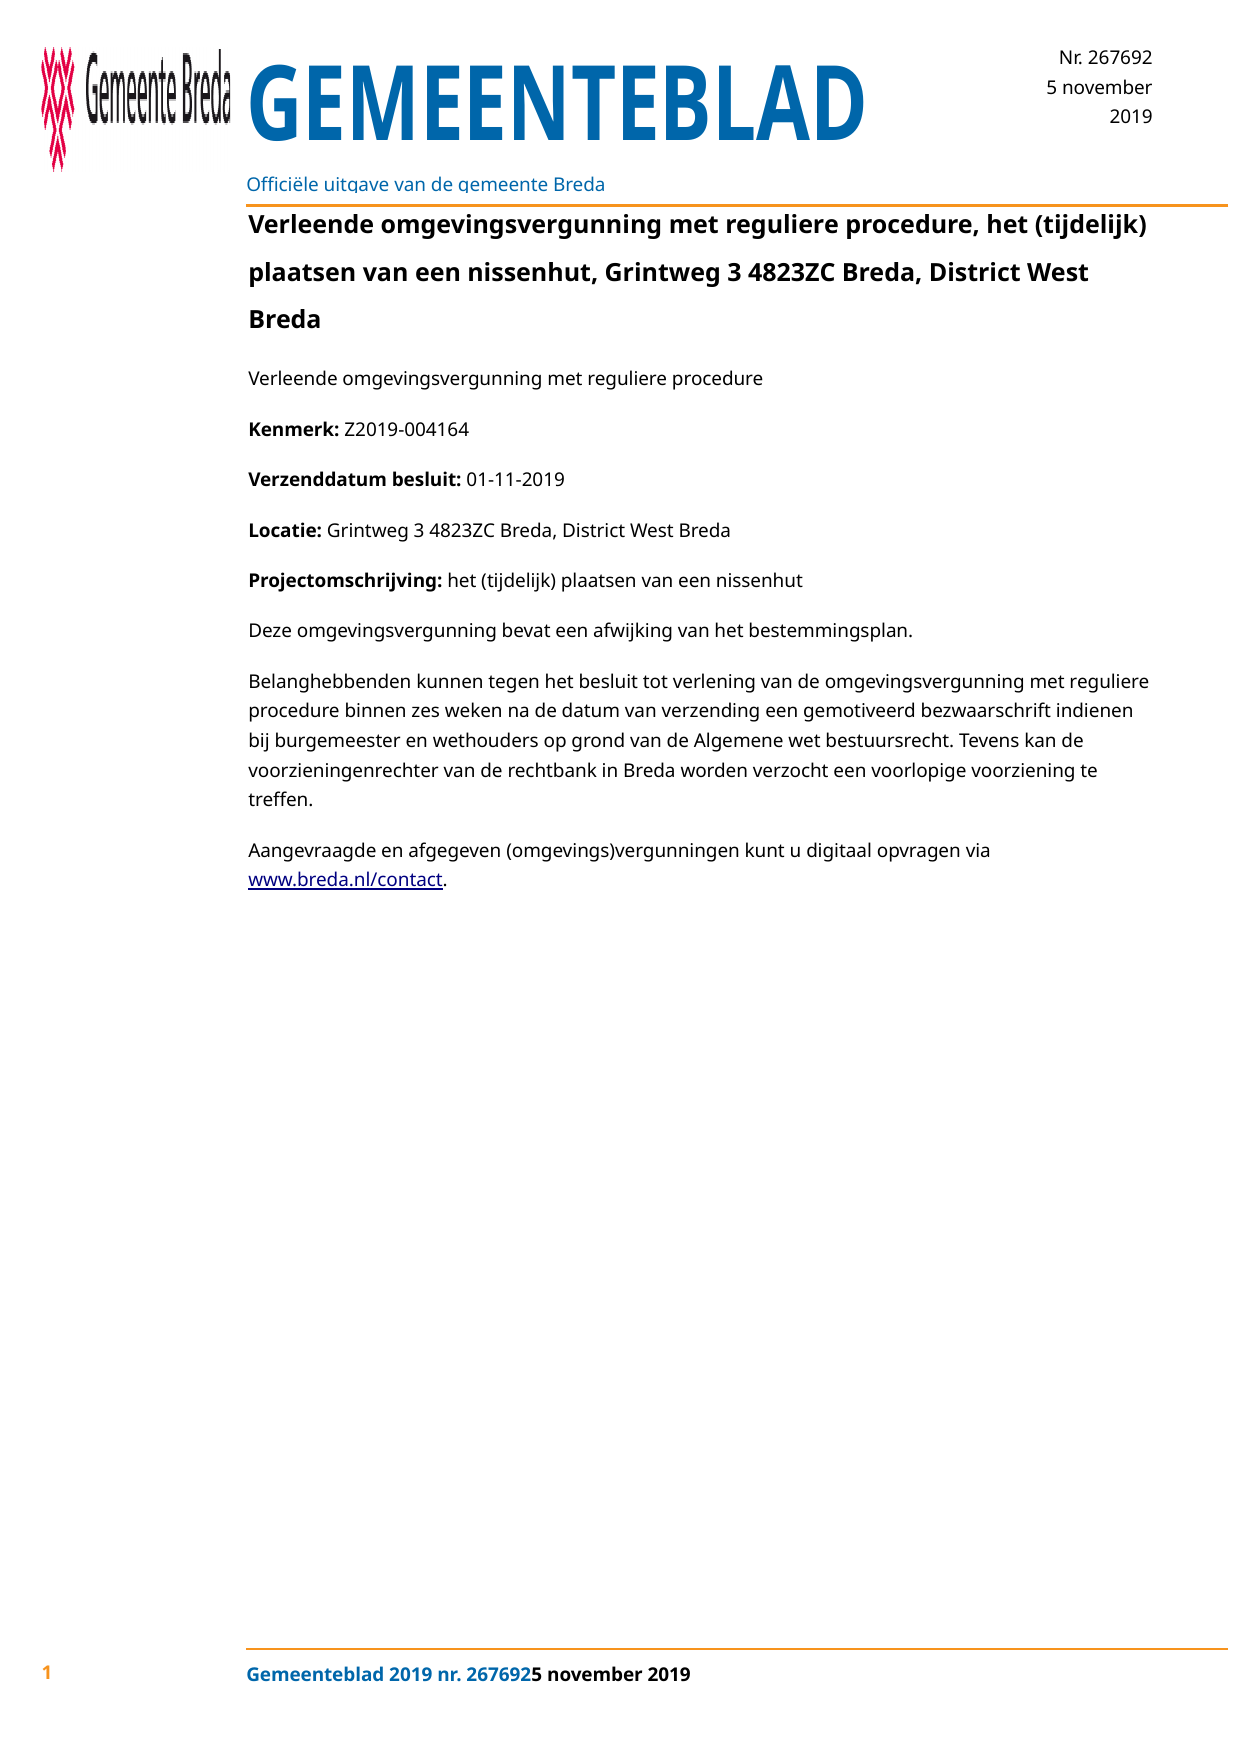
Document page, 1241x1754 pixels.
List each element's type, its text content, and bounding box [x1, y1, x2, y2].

text Belanghebbenden kunnen tegen het besluit tot verlening van de omgevingsvergunning met reguliere procedure binnen zes weken na de datum van verzending een gemotiveerd bezwaarschrift indienen bij burgemeester en wethouders op grond van de Algemene wet bestuursrecht. Tevens kan de voorzieningenrechter van de rechtbank in Breda worden verzocht een voorlopige voorziening te treffen. [248, 668, 1152, 812]
text Locatie: Grintweg 3 4823ZC Breda, District West Breda [248, 517, 1152, 542]
text Projectomschrijving: het (tijdelijk) plaatsen van een nissenhut [248, 567, 1152, 593]
text Aangevraagde en afgegeven (omgevings)vergunningen kunt u digitaal opvragen via www.breda.nl/contact. [248, 837, 1152, 892]
picture [41, 47, 231, 172]
text Verleende omgevingsvergunning met reguliere procedure, het (tijdelijk) plaatsen van een nissenhut, Grintweg 3 4823ZC Breda, District West Breda [248, 207, 1152, 336]
text Verleende omgevingsvergunning met reguliere procedure [248, 366, 1152, 391]
text Kenmerk: Z2019-004164 [248, 416, 1152, 442]
text Deze omgevingsvergunning bevat een afwijking van het bestemmingsplan. [248, 618, 1152, 643]
text Verzenddatum besluit: 01-11-2019 [248, 466, 1152, 492]
